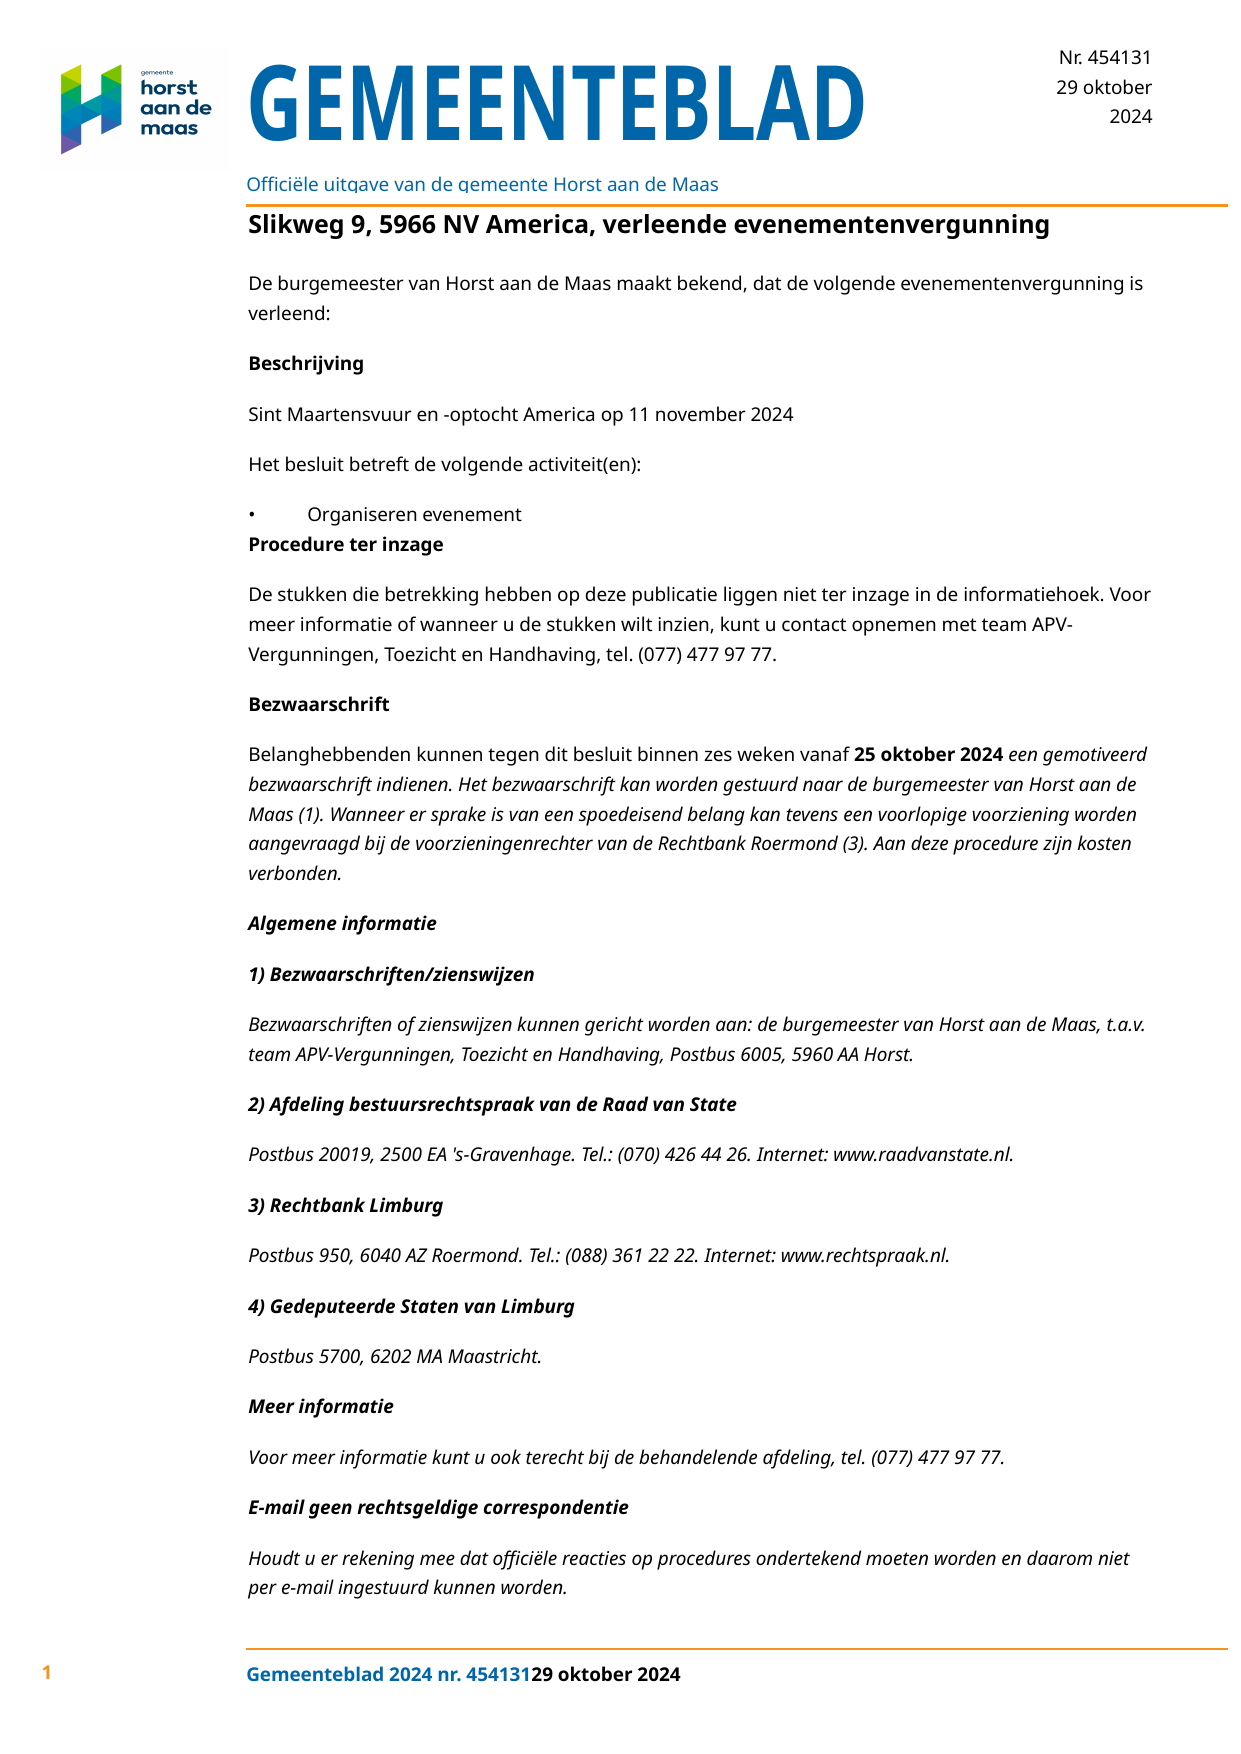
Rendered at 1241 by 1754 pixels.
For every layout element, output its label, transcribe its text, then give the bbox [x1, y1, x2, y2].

text Het besluit betreft de volgende activiteit(en): [248, 451, 1152, 477]
text Houdt u er rekening mee dat officiële reacties op procedures ondertekend moeten worden en daarom niet per e-mail ingestuurd kunnen worden. [248, 1545, 1152, 1600]
text 1) Bezwaarschriften/zienswijzen [248, 961, 1152, 986]
text E-mail geen rechtsgeldige correspondentie [248, 1494, 1152, 1520]
text 3) Rechtbank Limburg [248, 1192, 1152, 1218]
text Voor meer informatie kunt u ook terecht bij de behandelende afdeling, tel. (077) 477 97 77. [248, 1444, 1152, 1470]
text De burgemeester van Horst aan de Maas maakt bekend, dat de volgende evenementenvergunning is verleend: [248, 270, 1152, 326]
text Meer informatie [248, 1394, 1152, 1419]
text Procedure ter inzage [248, 531, 1152, 557]
text 4) Gedeputeerde Staten van Limburg [248, 1293, 1152, 1318]
text 2) Afdeling bestuursrechtspraak van de Raad van State [248, 1091, 1152, 1117]
text Algemene informatie [248, 910, 1152, 936]
text De stukken die betrekking hebben op deze publicatie liggen niet ter inzage in de informatiehoek. Voor meer informatie of wanneer u de stukken wilt inzien, kunt u contact opnemen met team APV-Vergunningen, Toezicht en Handhaving, tel. (077) 477 97 77. [248, 582, 1152, 666]
text Belanghebbenden kunnen tegen dit besluit binnen zes weken vanaf 25 oktober 2024 een gemotiveerd bezwaarschrift indienen. Het bezwaarschrift kan worden gestuurd naar de burgemeester van Horst aan de Maas (1). Wanneer er sprake is van een spoedeisend belang kan tevens een voorlopige voorziening worden aangevraagd bij de voorzieningenrechter van de Rechtbank Roermond (3). Aan deze procedure zijn kosten verbonden. [248, 742, 1152, 886]
picture [41, 47, 231, 172]
text Bezwaarschrift [248, 691, 1152, 717]
text Postbus 20019, 2500 EA 's-Gravenhage. Tel.: (070) 426 44 26. Internet: www.raadvanstate.nl. [248, 1142, 1152, 1167]
text Bezwaarschriften of zienswijzen kunnen gericht worden aan: de burgemeester van Horst aan de Maas, t.a.v. team APV-Vergunningen, Toezicht en Handhaving, Postbus 6005, 5960 AA Horst. [248, 1011, 1152, 1066]
text Beschrijving [248, 350, 1152, 376]
text Slikweg 9, 5966 NV America, verleende evenementenvergunning [248, 207, 1152, 241]
text Postbus 950, 6040 AZ Roermond. Tel.: (088) 361 22 22. Internet: www.rechtspraak.nl. [248, 1242, 1152, 1268]
text Sint Maartensvuur en -optocht America op 11 november 2024 [248, 401, 1152, 426]
list Organiseren evenement [248, 502, 1152, 527]
text Postbus 5700, 6202 MA Maastricht. [248, 1343, 1152, 1369]
